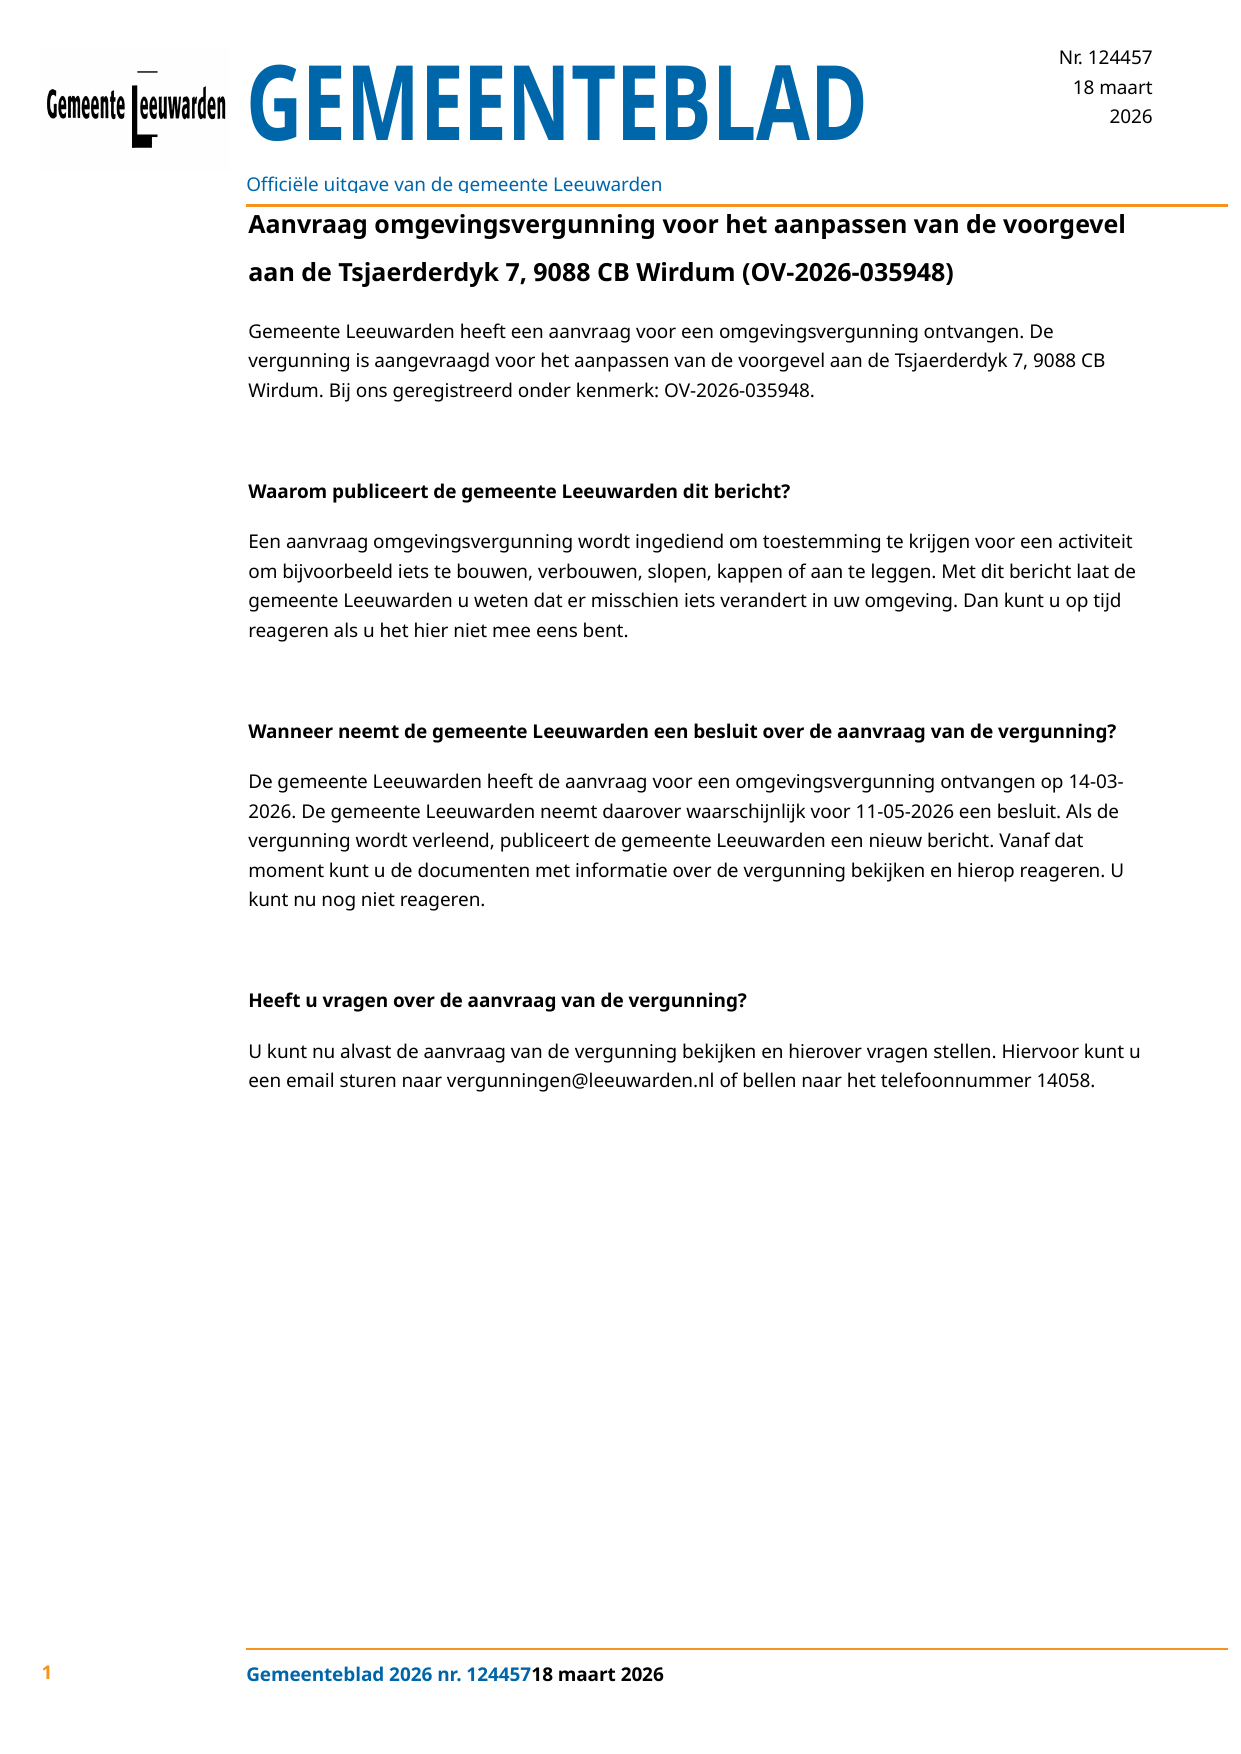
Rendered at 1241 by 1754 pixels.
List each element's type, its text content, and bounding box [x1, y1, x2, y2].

text Een aanvraag omgevingsvergunning wordt ingediend om toestemming te krijgen voor een activiteit om bijvoorbeeld iets te bouwen, verbouwen, slopen, kappen of aan te leggen. Met dit bericht laat de gemeente Leeuwarden u weten dat er misschien iets verandert in uw omgeving. Dan kunt u op tijd reageren als u het hier niet mee eens bent. [248, 528, 1152, 643]
text Heeft u vragen over de aanvraag van de vergunning? [248, 987, 1152, 1013]
text U kunt nu alvast de aanvraag van de vergunning bekijken en hierover vragen stellen. Hiervoor kunt u een email sturen naar vergunningen@leeuwarden.nl of bellen naar het telefoonnummer 14058. [248, 1038, 1152, 1093]
text Aanvraag omgevingsvergunning voor het aanpassen van de voorgevel aan de Tsjaerderdyk 7, 9088 CB Wirdum (OV-2026-035948) [248, 207, 1152, 288]
text Waarom publiceert de gemeente Leeuwarden dit bericht? [248, 478, 1152, 504]
picture [41, 47, 231, 172]
text Gemeente Leeuwarden heeft een aanvraag voor een omgevingsvergunning ontvangen. De vergunning is aangevraagd voor het aanpassen van de voorgevel aan de Tsjaerderdyk 7, 9088 CB Wirdum. Bij ons geregistreerd onder kenmerk: OV-2026-035948. [248, 318, 1152, 403]
text Wanneer neemt de gemeente Leeuwarden een besluit over de aanvraag van de vergunning? [248, 718, 1152, 744]
text De gemeente Leeuwarden heeft de aanvraag voor een omgevingsvergunning ontvangen op 14-03-2026. De gemeente Leeuwarden neemt daarover waarschijnlijk voor 11-05-2026 een besluit. Als de vergunning wordt verleend, publiceert de gemeente Leeuwarden een nieuw bericht. Vanaf dat moment kunt u de documenten met informatie over de vergunning bekijken en hierop reageren. U kunt nu nog niet reageren. [248, 768, 1152, 912]
